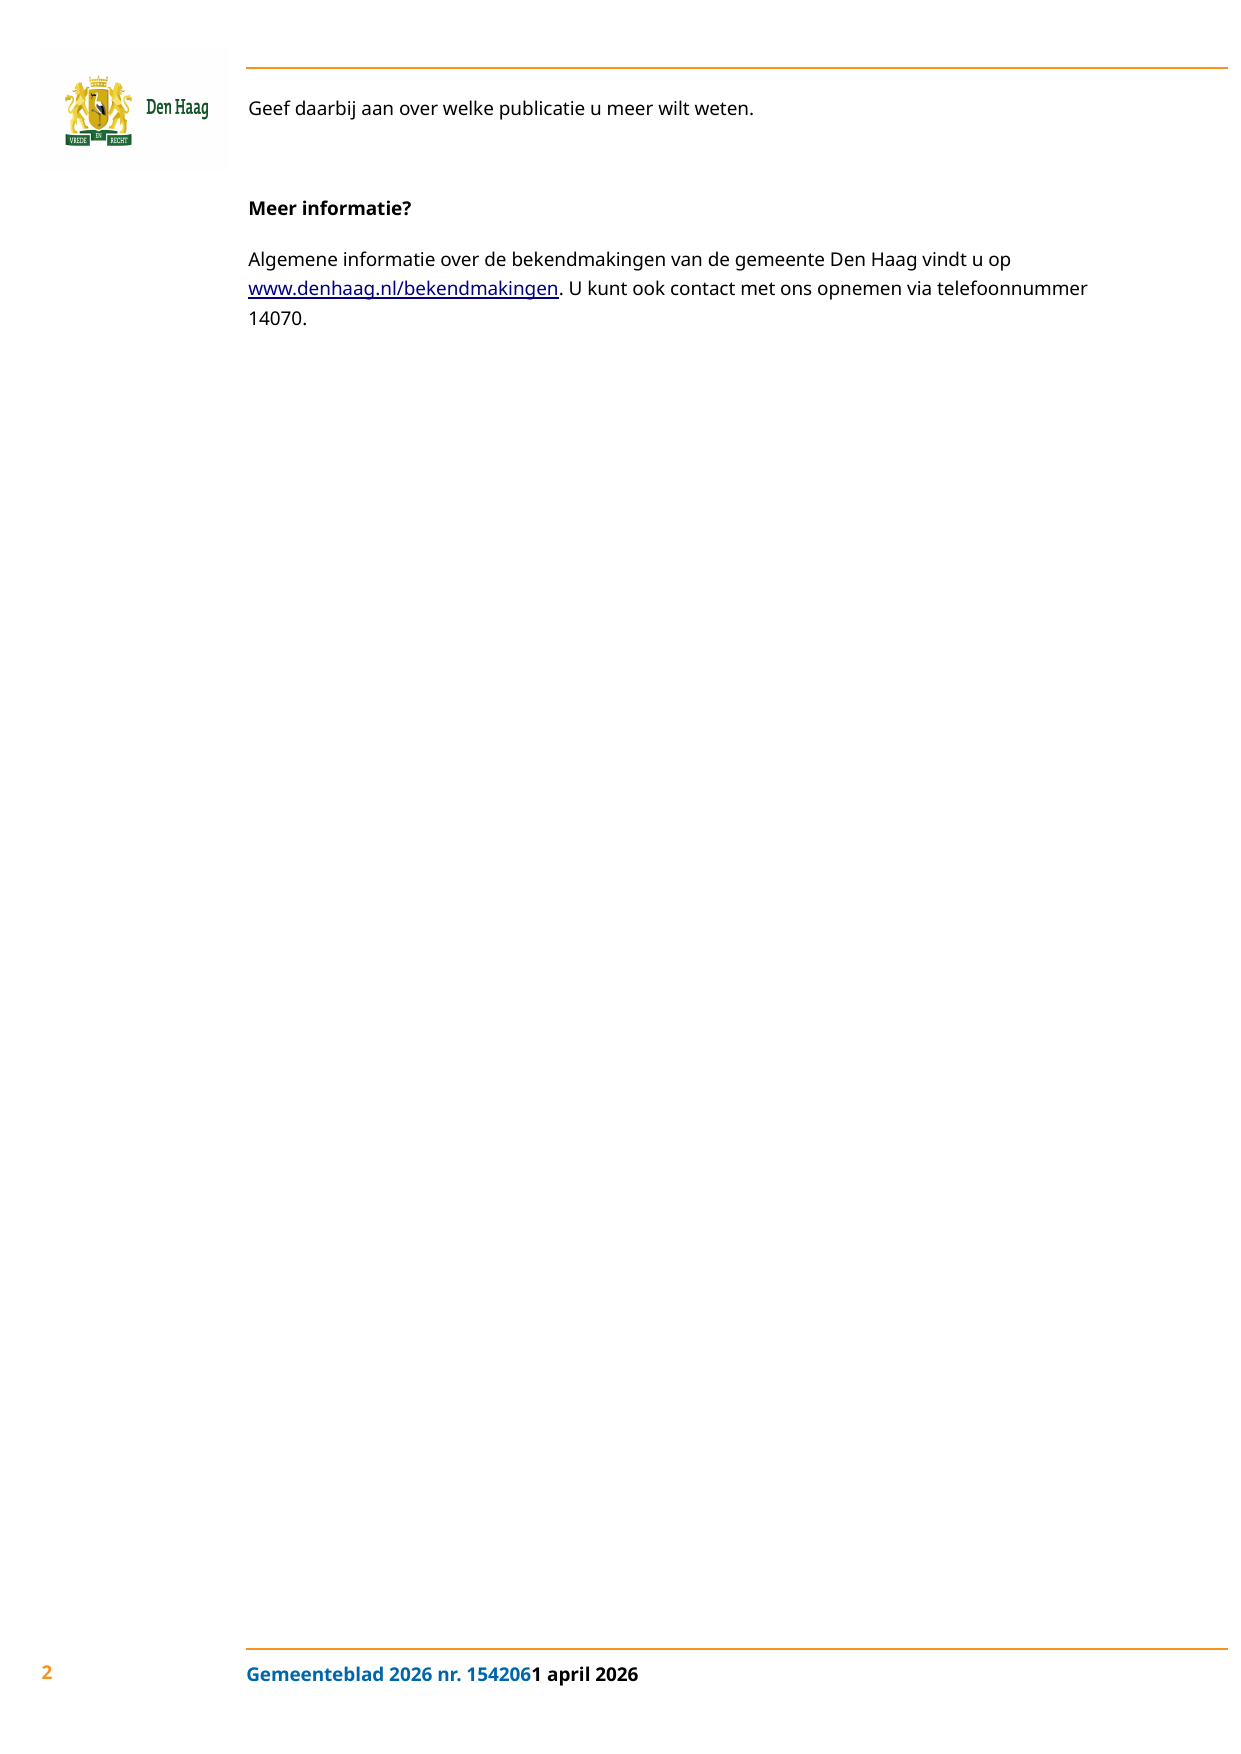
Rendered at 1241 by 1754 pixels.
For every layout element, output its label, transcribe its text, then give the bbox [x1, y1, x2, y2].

text Geef daarbij aan over welke publicatie u meer wilt weten. [248, 95, 1152, 121]
picture [41, 47, 231, 172]
text Meer informatie? [248, 196, 1152, 221]
text Algemene informatie over de bekendmakingen van de gemeente Den Haag vindt u op www.denhaag.nl/bekendmakingen. U kunt ook contact met ons opnemen via telefoonnummer 14070. [248, 246, 1152, 331]
